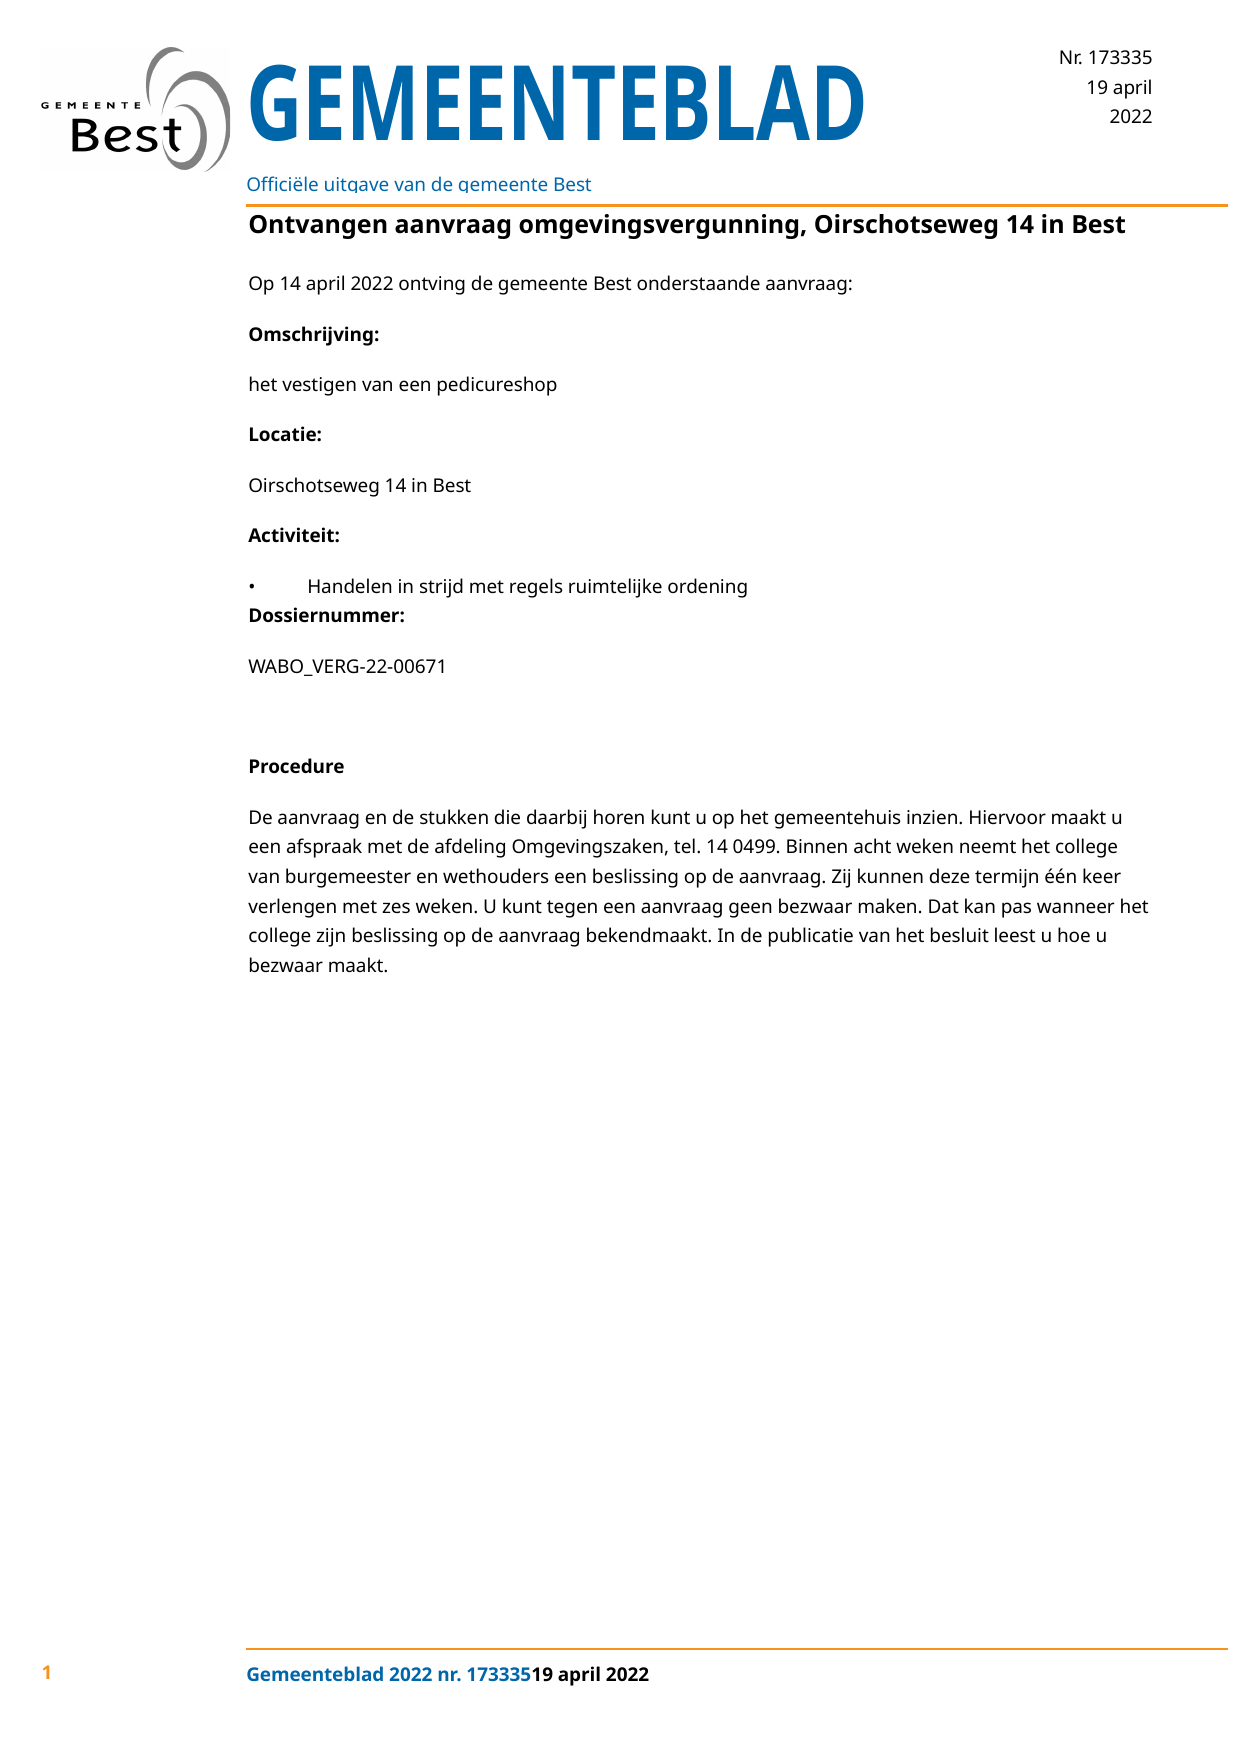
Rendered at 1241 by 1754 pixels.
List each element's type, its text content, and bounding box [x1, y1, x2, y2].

list Handelen in strijd met regels ruimtelijke ordening [248, 573, 1152, 598]
text Op 14 april 2022 ontving de gemeente Best onderstaande aanvraag: [248, 270, 1152, 296]
text De aanvraag en de stukken die daarbij horen kunt u op het gemeentehuis inzien. Hiervoor maakt u een afspraak met de afdeling Omgevingszaken, tel. 14 0499. Binnen acht weken neemt het college van burgemeester en wethouders een beslissing op de aanvraag. Zij kunnen deze termijn één keer verlengen met zes weken. U kunt tegen een aanvraag geen bezwaar maken. Dat kan pas wanneer het college zijn beslissing op de aanvraag bekendmaakt. In de publicatie van het besluit leest u hoe u bezwaar maakt. [248, 804, 1152, 978]
text Activiteit: [248, 522, 1152, 548]
picture [41, 47, 231, 172]
text Dossiernummer: [248, 602, 1152, 628]
text Locatie: [248, 422, 1152, 447]
text WABO_VERG-22-00671 [248, 653, 1152, 678]
text Procedure [248, 754, 1152, 779]
text het vestigen van een pedicureshop [248, 371, 1152, 397]
text Ontvangen aanvraag omgevingsvergunning, Oirschotseweg 14 in Best [248, 207, 1152, 241]
text Omschrijving: [248, 321, 1152, 346]
text Oirschotseweg 14 in Best [248, 472, 1152, 498]
